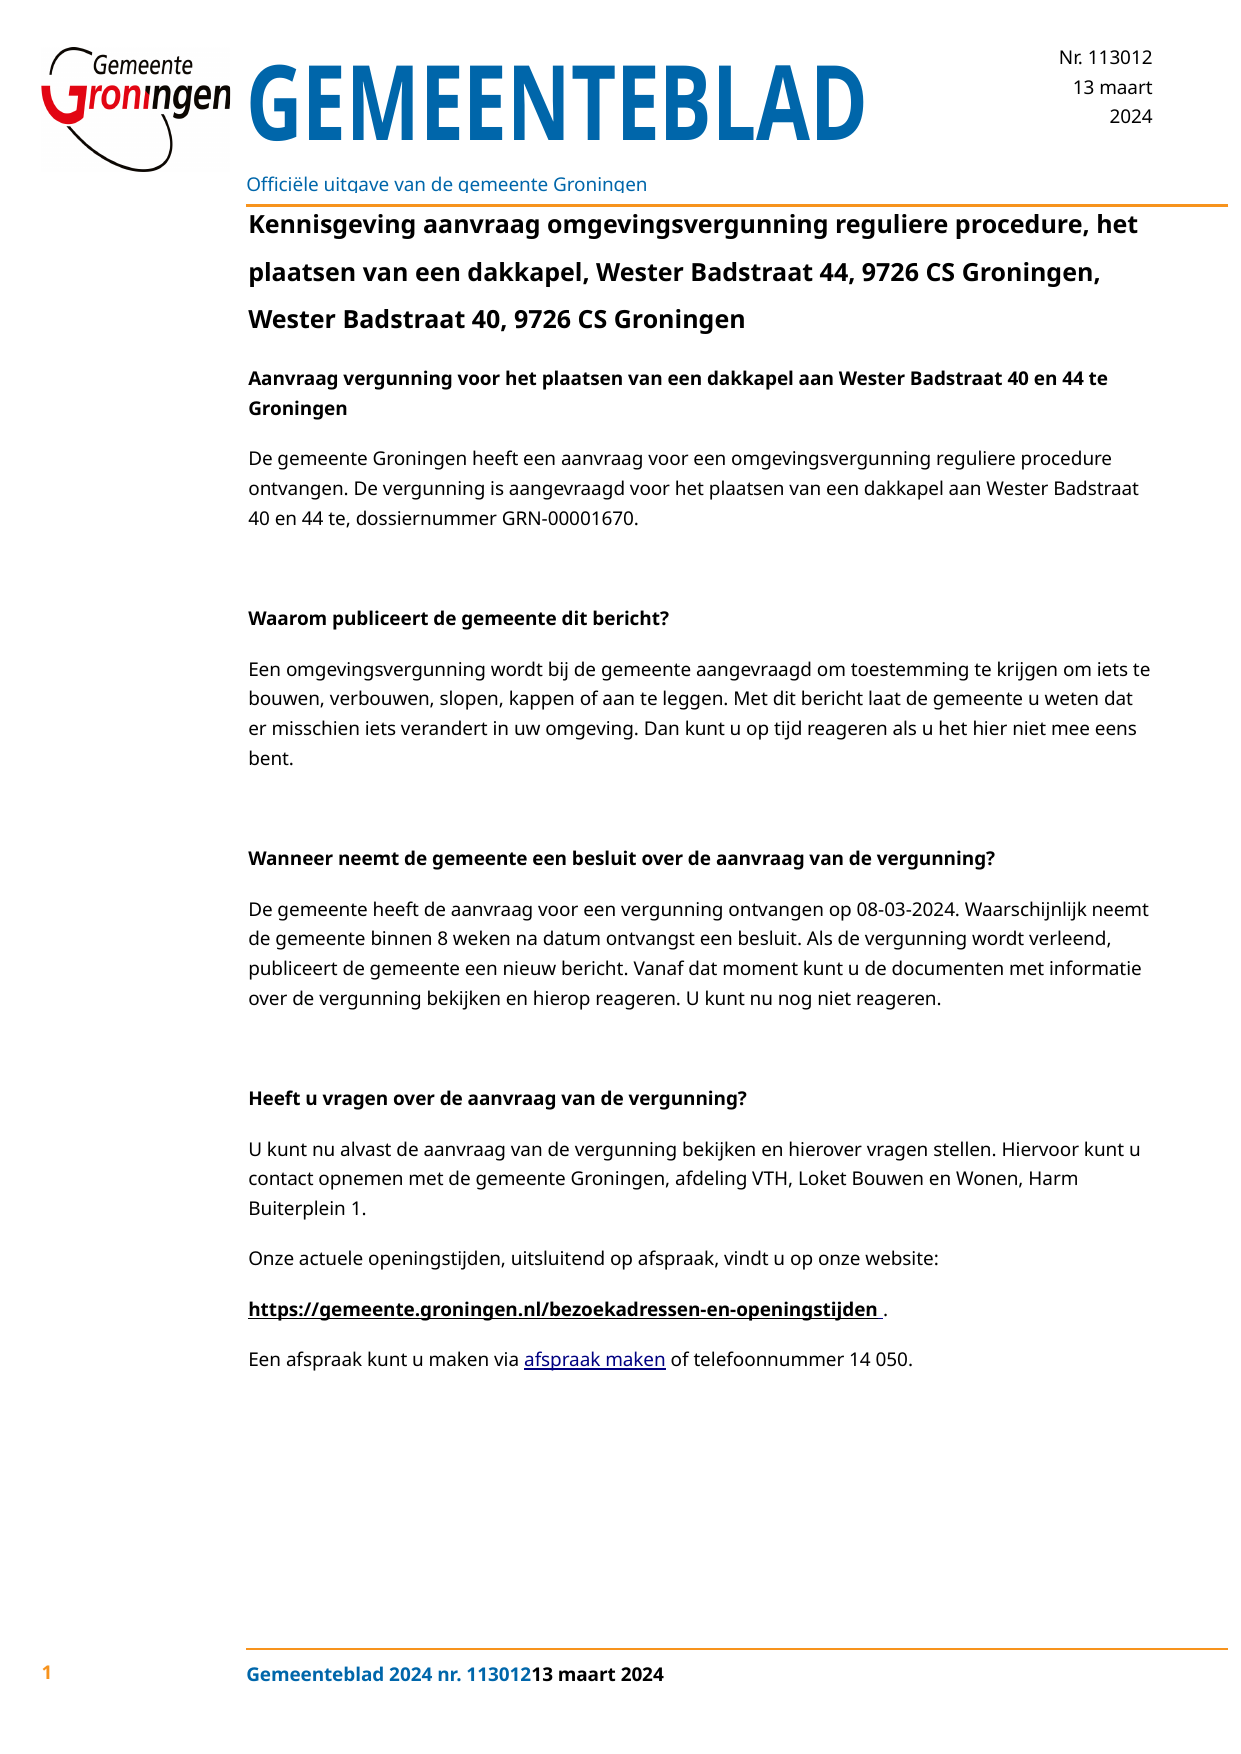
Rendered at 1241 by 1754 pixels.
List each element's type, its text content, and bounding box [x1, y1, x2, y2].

picture [41, 47, 231, 172]
text https://gemeente.groningen.nl/bezoekadressen-en-openingstijden . [248, 1296, 1152, 1322]
text Waarom publiceert de gemeente dit bericht? [248, 606, 1152, 631]
text Heeft u vragen over de aanvraag van de vergunning? [248, 1086, 1152, 1111]
text Een omgevingsvergunning wordt bij de gemeente aangevraagd om toestemming te krijgen om iets te bouwen, verbouwen, slopen, kappen of aan te leggen. Met dit bericht laat de gemeente u weten dat er misschien iets verandert in uw omgeving. Dan kunt u op tijd reageren als u het hier niet mee eens bent. [248, 656, 1152, 770]
text Onze actuele openingstijden, uitsluitend op afspraak, vindt u op onze website: [248, 1246, 1152, 1271]
text U kunt nu alvast de aanvraag van de vergunning bekijken en hierover vragen stellen. Hiervoor kunt u contact opnemen met de gemeente Groningen, afdeling VTH, Loket Bouwen en Wonen, Harm Buiterplein 1. [248, 1136, 1152, 1221]
text Aanvraag vergunning voor het plaatsen van een dakkapel aan Wester Badstraat 40 en 44 te Groningen [248, 366, 1152, 421]
text De gemeente heeft de aanvraag voor een vergunning ontvangen op 08-03-2024. Waarschijnlijk neemt de gemeente binnen 8 weken na datum ontvangst een besluit. Als de vergunning wordt verleend, publiceert de gemeente een nieuw bericht. Vanaf dat moment kunt u de documenten met informatie over de vergunning bekijken en hierop reageren. U kunt nu nog niet reageren. [248, 896, 1152, 1010]
text Een afspraak kunt u maken via afspraak maken of telefoonnummer 14 050. [248, 1346, 1152, 1372]
text Wanneer neemt de gemeente een besluit over de aanvraag van de vergunning? [248, 846, 1152, 871]
text Kennisgeving aanvraag omgevingsvergunning reguliere procedure, het plaatsen van een dakkapel, Wester Badstraat 44, 9726 CS Groningen, Wester Badstraat 40, 9726 CS Groningen [248, 207, 1152, 336]
text De gemeente Groningen heeft een aanvraag voor een omgevingsvergunning reguliere procedure ontvangen. De vergunning is aangevraagd voor het plaatsen van een dakkapel aan Wester Badstraat 40 en 44 te, dossiernummer GRN-00001670. [248, 446, 1152, 530]
